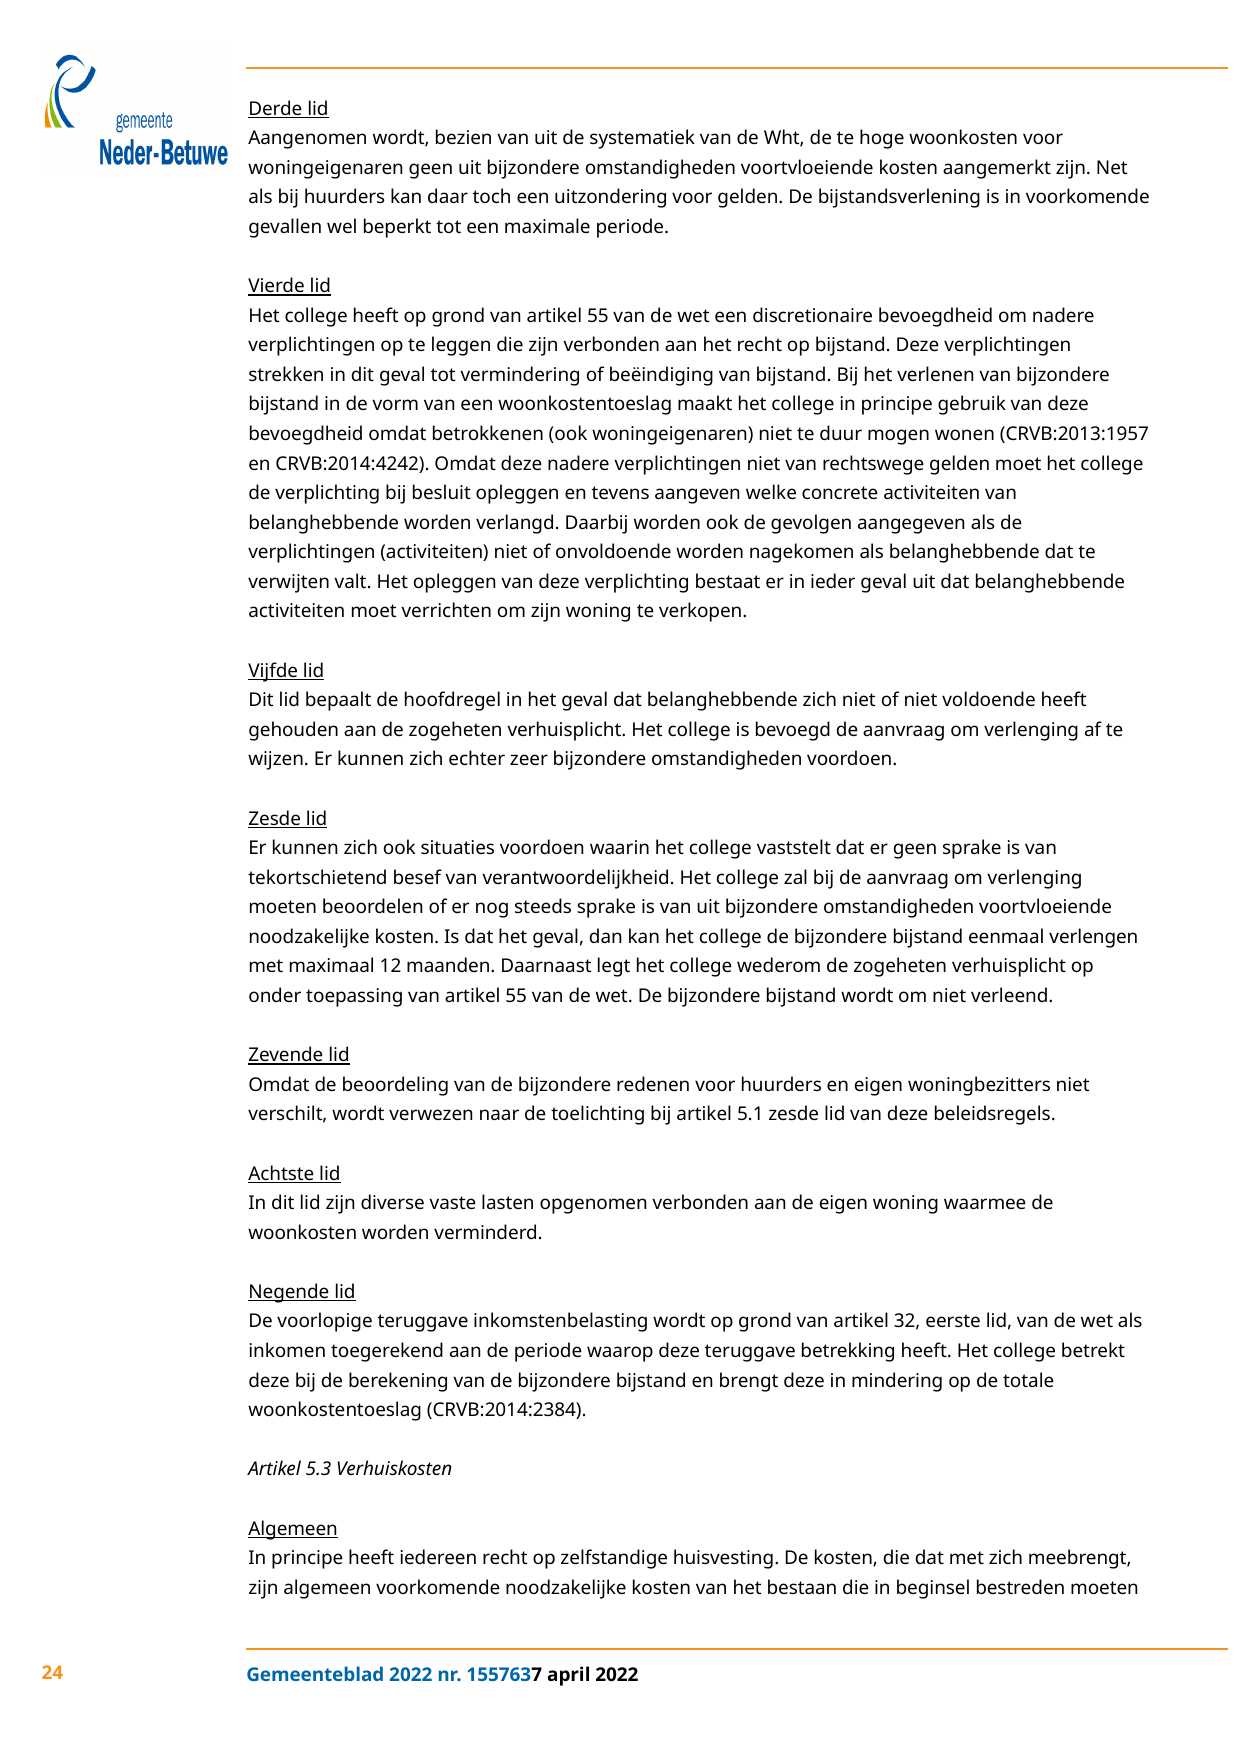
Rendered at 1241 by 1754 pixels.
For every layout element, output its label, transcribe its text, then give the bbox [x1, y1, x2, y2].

text Algemeen [248, 1515, 1152, 1541]
text De voorlopige teruggave inkomstenbelasting wordt op grond van artikel 32, eerste lid, van de wet als inkomen toegerekend aan de periode waarop deze teruggave betrekking heeft. Het college betrekt deze bij de berekening van de bijzondere bijstand en brengt deze in mindering op de totale woonkostentoeslag (CRVB:2014:2384). [248, 1308, 1152, 1422]
text In dit lid zijn diverse vaste lasten opgenomen verbonden aan de eigen woning waarmee de woonkosten worden verminderd. [248, 1189, 1152, 1245]
text Aangenomen wordt, bezien van uit de systematiek van de Wht, de te hoge woonkosten voor woningeigenaren geen uit bijzondere omstandigheden voortvloeiende kosten aangemerkt zijn. Net als bij huurders kan daar toch een uitzondering voor gelden. De bijstandsverlening is in voorkomende gevallen wel beperkt tot een maximale periode. [248, 124, 1152, 239]
text Er kunnen zich ook situaties voordoen waarin het college vaststelt dat er geen sprake is van tekortschietend besef van verantwoordelijkheid. Het college zal bij de aanvraag om verlenging moeten beoordelen of er nog steeds sprake is van uit bijzondere omstandigheden voortvloeiende noodzakelijke kosten. Is dat het geval, dan kan het college de bijzondere bijstand eenmaal verlengen met maximaal 12 maanden. Daarnaast legt het college wederom de zogeheten verhuisplicht op onder toepassing van artikel 55 van de wet. De bijzondere bijstand wordt om niet verleend. [248, 834, 1152, 1008]
text Het college heeft op grond van artikel 55 van de wet een discretionaire bevoegdheid om nadere verplichtingen op te leggen die zijn verbonden aan het recht op bijstand. Deze verplichtingen strekken in dit geval tot vermindering of beëindiging van bijstand. Bij het verlenen van bijzondere bijstand in de vorm van een woonkostentoeslag maakt het college in principe gebruik van deze bevoegdheid omdat betrokkenen (ook woningeigenaren) niet te duur mogen wonen (CRVB:2013:1957 en CRVB:2014:4242). Omdat deze nadere verplichtingen niet van rechtswege gelden moet het college de verplichting bij besluit opleggen en tevens aangeven welke concrete activiteiten van belanghebbende worden verlangd. Daarbij worden ook de gevolgen aangegeven als de verplichtingen (activiteiten) niet of onvoldoende worden nagekomen als belanghebbende dat te verwijten valt. Het opleggen van deze verplichting bestaat er in ieder geval uit dat belanghebbende activiteiten moet verrichten om zijn woning te verkopen. [248, 302, 1152, 623]
text Zevende lid [248, 1041, 1152, 1067]
text Artikel 5.3 Verhuiskosten [248, 1456, 1152, 1481]
text Omdat de beoordeling van de bijzondere redenen voor huurders en eigen woningbezitters niet verschilt, wordt verwezen naar de toelichting bij artikel 5.1 zesde lid van deze beleidsregels. [248, 1071, 1152, 1126]
text Zesde lid [248, 805, 1152, 831]
text Vierde lid [248, 272, 1152, 298]
picture [41, 47, 231, 172]
text Negende lid [248, 1278, 1152, 1304]
text Derde lid [248, 95, 1152, 121]
text In principe heeft iedereen recht op zelfstandige huisvesting. De kosten, die dat met zich meebrengt, zijn algemeen voorkomende noodzakelijke kosten van het bestaan die in beginsel bestreden moeten [248, 1544, 1152, 1600]
text Vijfde lid [248, 657, 1152, 683]
text Dit lid bepaalt de hoofdregel in het geval dat belanghebbende zich niet of niet voldoende heeft gehouden aan de zogeheten verhuisplicht. Het college is bevoegd de aanvraag om verlenging af te wijzen. Er kunnen zich echter zeer bijzondere omstandigheden voordoen. [248, 686, 1152, 771]
text Achtste lid [248, 1160, 1152, 1186]
